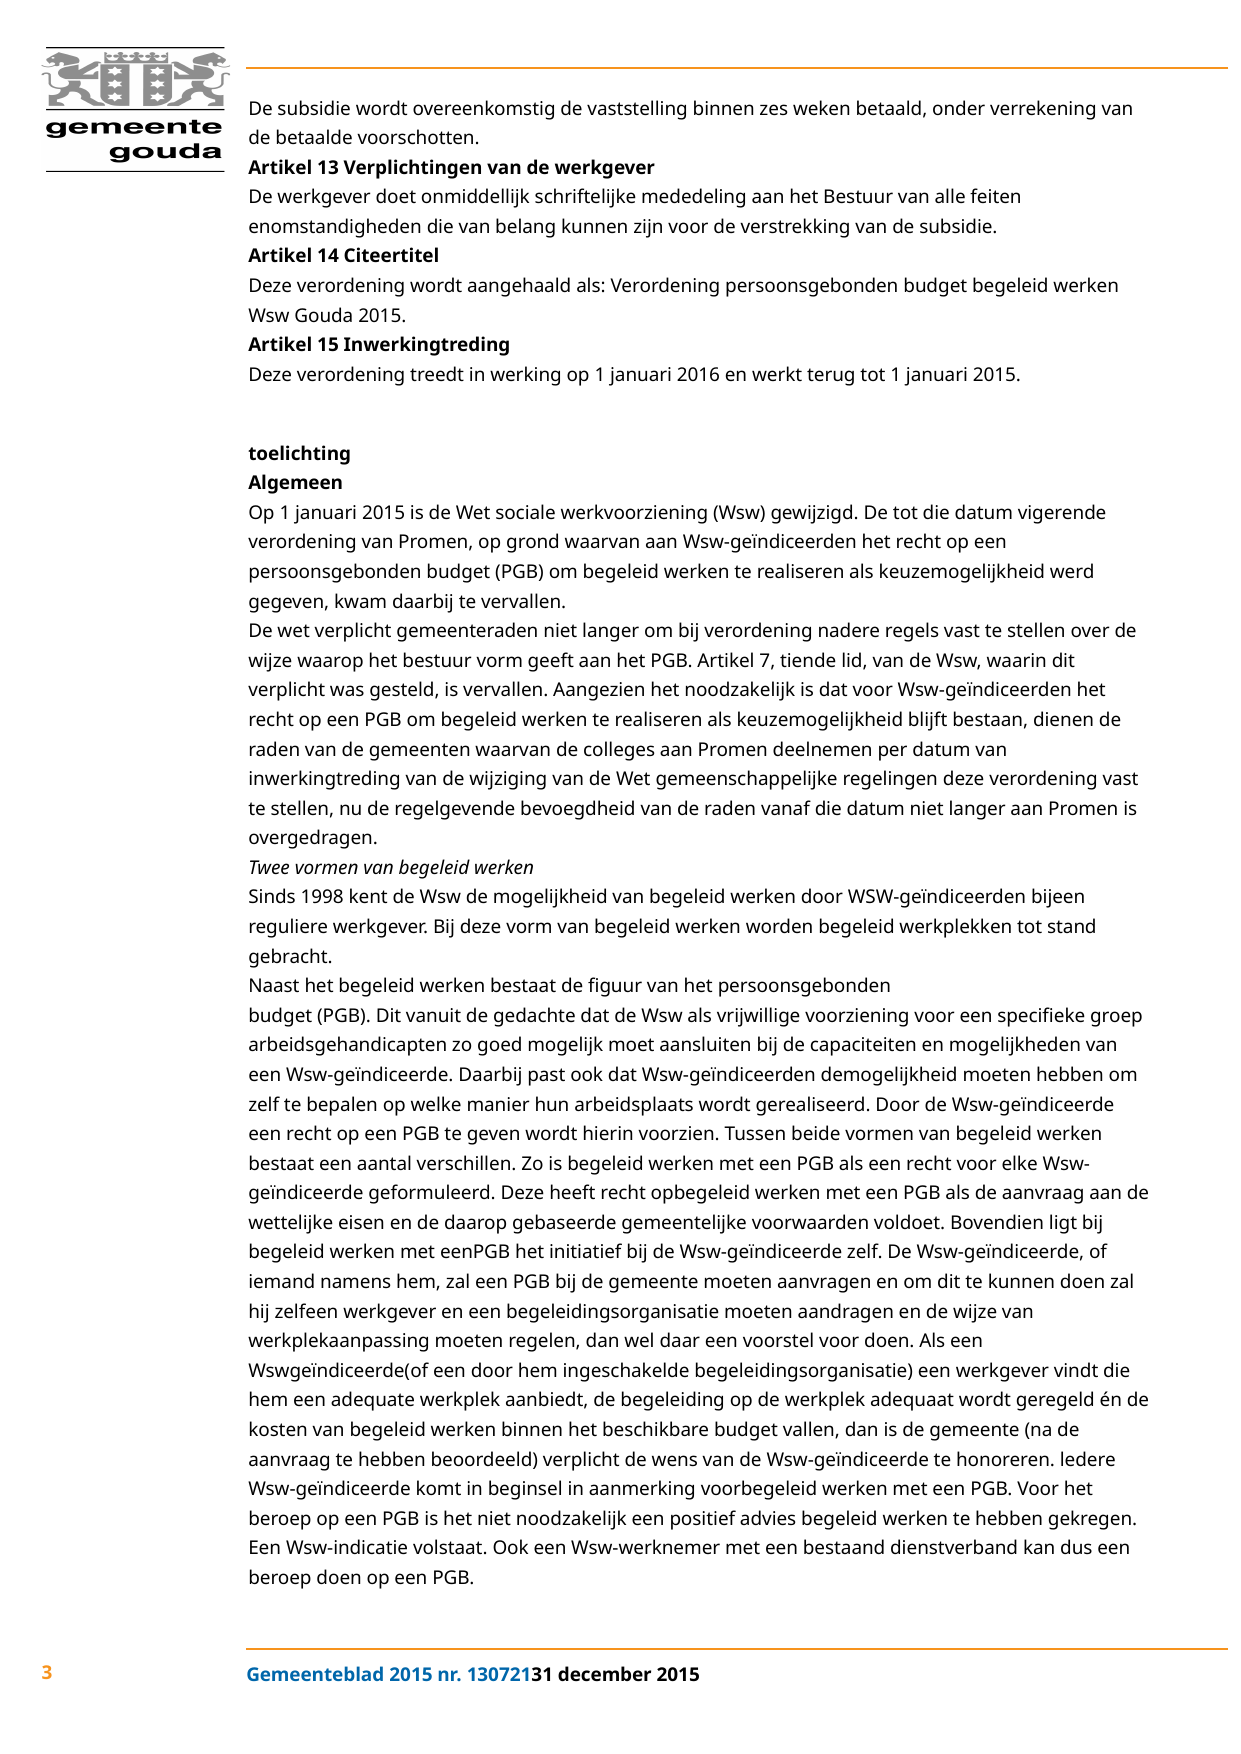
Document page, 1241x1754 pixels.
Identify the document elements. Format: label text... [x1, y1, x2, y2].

text De wet verplicht gemeenteraden niet langer om bij verordening nadere regels vast te stellen over de wijze waarop het bestuur vorm geeft aan het PGB. Artikel 7, tiende lid, van de Wsw, waarin dit verplicht was gesteld, is vervallen. Aangezien het noodzakelijk is dat voor Wsw-geïndiceerden het recht op een PGB om begeleid werken te realiseren als keuzemogelijkheid blijft bestaan, dienen de raden van de gemeenten waarvan de colleges aan Promen deelnemen per datum van inwerkingtreding van de wijziging van de Wet gemeenschappelijke regelingen deze verordening vast te stellen, nu de regelgevende bevoegdheid van de raden vanaf die datum niet langer aan Promen is overgedragen. [248, 617, 1152, 850]
text Deze verordening treedt in werking op 1 januari 2016 en werkt terug tot 1 januari 2015. [248, 361, 1152, 387]
text De werkgever doet onmiddellijk schriftelijke mededeling aan het Bestuur van alle feiten enomstandigheden die van belang kunnen zijn voor de verstrekking van de subsidie. [248, 183, 1152, 239]
text budget (PGB). Dit vanuit de gedachte dat de Wsw als vrijwillige voorziening voor een specifieke groep arbeidsgehandicapten zo goed mogelijk moet aansluiten bij de capaciteiten en mogelijkheden van een Wsw-geïndiceerde. Daarbij past ook dat Wsw-geïndiceerden demogelijkheid moeten hebben om zelf te bepalen op welke manier hun arbeidsplaats wordt gerealiseerd. Door de Wsw-geïndiceerde een recht op een PGB te geven wordt hierin voorzien. Tussen beide vormen van begeleid werken bestaat een aantal verschillen. Zo is begeleid werken met een PGB als een recht voor elke Wsw-geïndiceerde geformuleerd. Deze heeft recht opbegeleid werken met een PGB als de aanvraag aan de wettelijke eisen en de daarop gebaseerde gemeentelijke voorwaarden voldoet. Bovendien ligt bij begeleid werken met eenPGB het initiatief bij de Wsw-geïndiceerde zelf. De Wsw-geïndiceerde, of iemand namens hem, zal een PGB bij de gemeente moeten aanvragen en om dit te kunnen doen zal hij zelfeen werkgever en een begeleidingsorganisatie moeten aandragen en de wijze van werkplekaanpassing moeten regelen, dan wel daar een voorstel voor doen. Als een Wswgeïndiceerde(of een door hem ingeschakelde begeleidingsorganisatie) een werkgever vindt die hem een adequate werkplek aanbiedt, de begeleiding op de werkplek adequaat wordt geregeld én de kosten van begeleid werken binnen het beschikbare budget vallen, dan is de gemeente (na de aanvraag te hebben beoordeeld) verplicht de wens van de Wsw-geïndiceerde te honoreren. ledere Wsw-geïndiceerde komt in beginsel in aanmerking voorbegeleid werken met een PGB. Voor het beroep op een PGB is het niet noodzakelijk een positief advies begeleid werken te hebben gekregen. Een Wsw-indicatie volstaat. Ook een Wsw-werknemer met een bestaand dienstverband kan dus een beroep doen op een PGB. [248, 1002, 1152, 1590]
text Op 1 januari 2015 is de Wet sociale werkvoorziening (Wsw) gewijzigd. De tot die datum vigerende verordening van Promen, op grond waarvan aan Wsw-geïndiceerden het recht op een persoonsgebonden budget (PGB) om begeleid werken te realiseren als keuzemogelijkheid werd gegeven, kwam daarbij te vervallen. [248, 499, 1152, 613]
text Artikel 14 Citeertitel [248, 243, 1152, 268]
picture [41, 47, 231, 172]
text De subsidie wordt overeenkomstig de vaststelling binnen zes weken betaald, onder verrekening van de betaalde voorschotten. [248, 95, 1152, 150]
text Twee vormen van begeleid werken [248, 854, 1152, 880]
text Algemeen [248, 469, 1152, 495]
text Sinds 1998 kent de Wsw de mogelijkheid van begeleid werken door WSW-geïndiceerden bijeen reguliere werkgever. Bij deze vorm van begeleid werken worden begeleid werkplekken tot stand gebracht. [248, 884, 1152, 968]
text Artikel 15 Inwerkingtreding [248, 331, 1152, 357]
text Deze verordening wordt aangehaald als: Verordening persoonsgebonden budget begeleid werken Wsw Gouda 2015. [248, 272, 1152, 328]
text Naast het begeleid werken bestaat de figuur van het persoonsgebonden [248, 972, 1152, 998]
text toelichting [248, 440, 1152, 466]
text Artikel 13 Verplichtingen van de werkgever [248, 154, 1152, 180]
